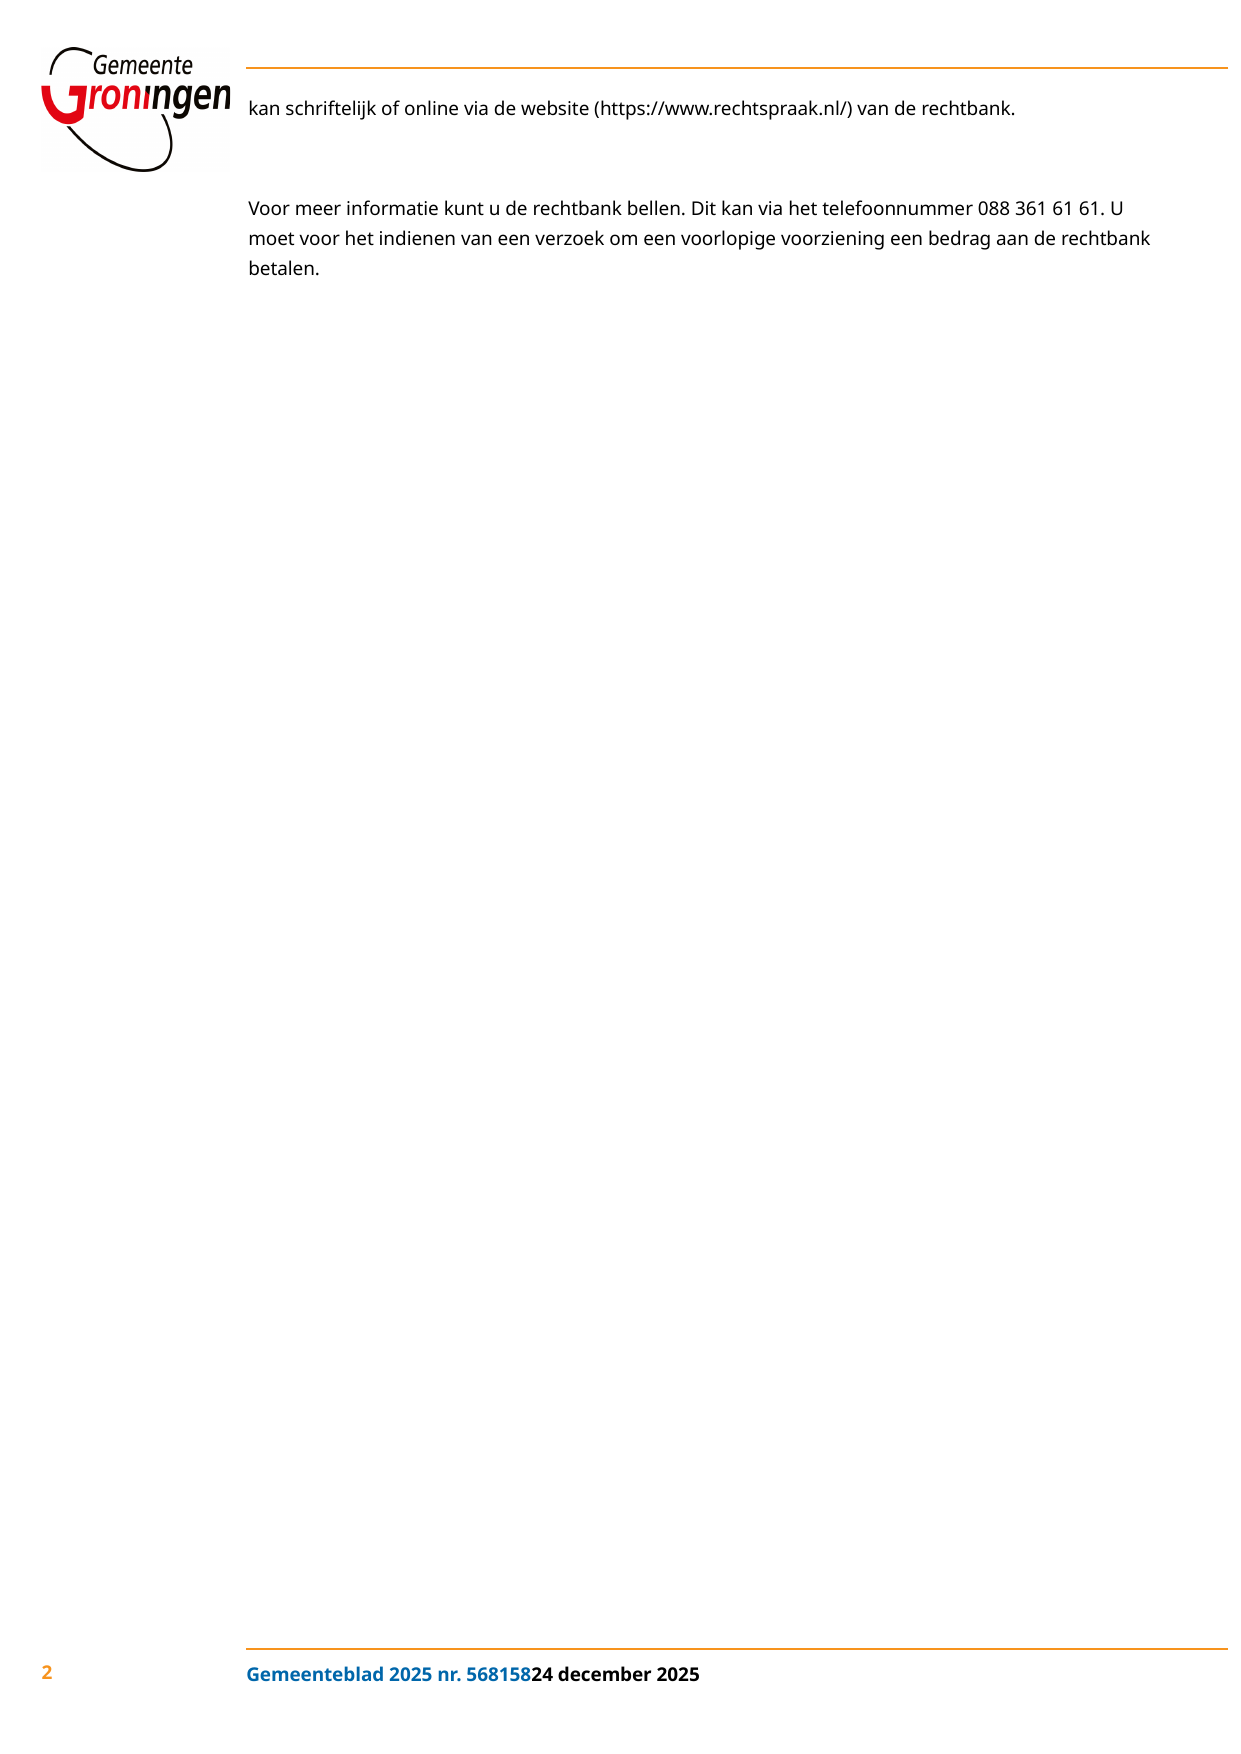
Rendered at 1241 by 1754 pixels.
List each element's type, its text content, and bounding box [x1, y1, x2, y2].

text kan schriftelijk of online via de website (https://www.rechtspraak.nl/) van de rechtbank. [248, 95, 1152, 121]
text Voor meer informatie kunt u de rechtbank bellen. Dit kan via het telefoonnummer 088 361 61 61. U moet voor het indienen van een verzoek om een voorlopige voorziening een bedrag aan de rechtbank betalen. [248, 196, 1152, 281]
picture [41, 47, 231, 172]
